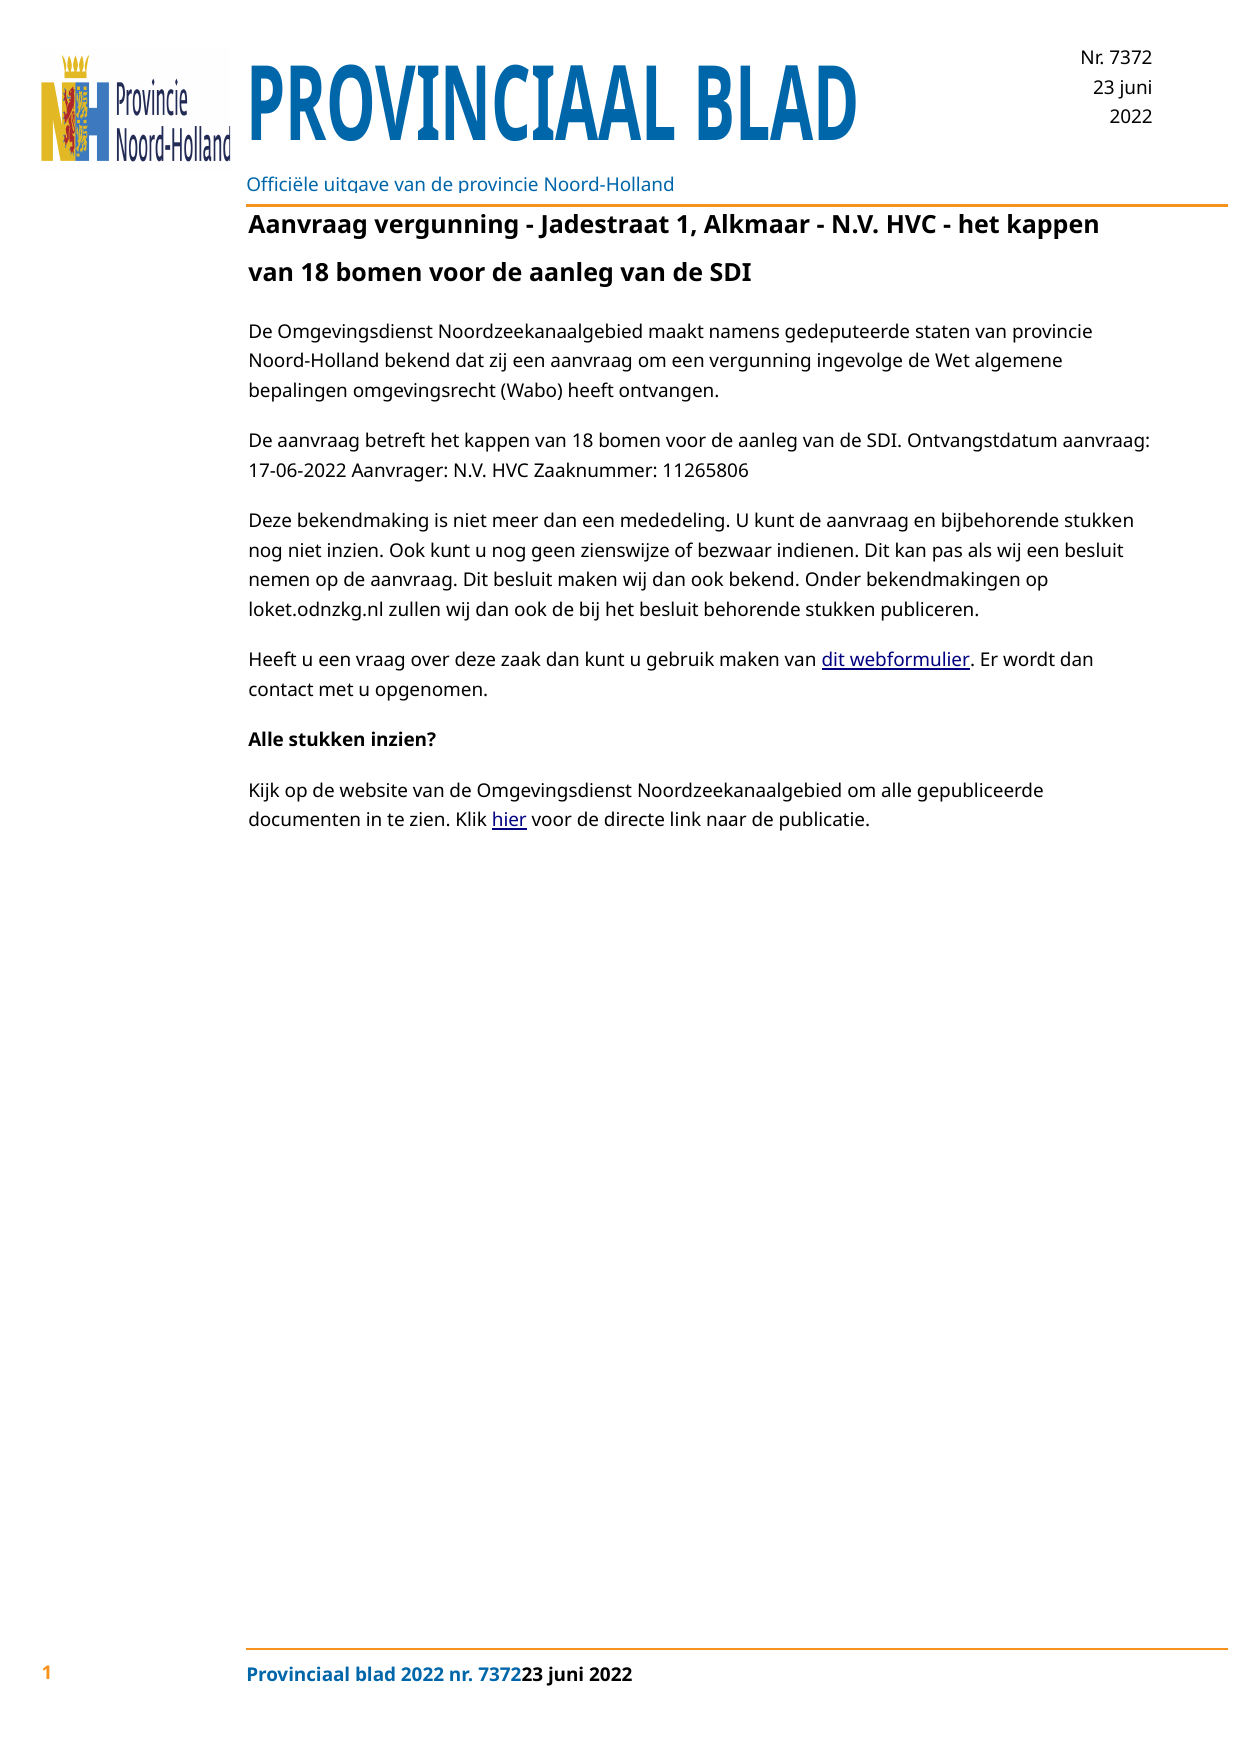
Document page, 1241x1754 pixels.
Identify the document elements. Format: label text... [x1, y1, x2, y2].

text De Omgevingsdienst Noordzeekanaalgebied maakt namens gedeputeerde staten van provincie Noord-Holland bekend dat zij een aanvraag om een vergunning ingevolge de Wet algemene bepalingen omgevingsrecht (Wabo) heeft ontvangen. [248, 318, 1152, 403]
text Aanvraag vergunning - Jadestraat 1, Alkmaar - N.V. HVC - het kappen van 18 bomen voor de aanleg van de SDI [248, 207, 1152, 288]
text De aanvraag betreft het kappen van 18 bomen voor de aanleg van de SDI. Ontvangstdatum aanvraag: 17-06-2022 Aanvrager: N.V. HVC Zaaknummer: 11265806 [248, 427, 1152, 483]
text Alle stukken inzien? [248, 727, 1152, 752]
picture [41, 47, 231, 172]
text Heeft u een vraag over deze zaak dan kunt u gebruik maken van dit webformulier. Er wordt dan contact met u opgenomen. [248, 647, 1152, 702]
text Deze bekendmaking is niet meer dan een mededeling. U kunt de aanvraag en bijbehorende stukken nog niet inzien. Ook kunt u nog geen zienswijze of bezwaar indienen. Dit kan pas als wij een besluit nemen op de aanvraag. Dit besluit maken wij dan ook bekend. Onder bekendmakingen op loket.odnzkg.nl zullen wij dan ook de bij het besluit behorende stukken publiceren. [248, 507, 1152, 622]
text Kijk op de website van de Omgevingsdienst Noordzeekanaalgebied om alle gepubliceerde documenten in te zien. Klik hier voor de directe link naar de publicatie. [248, 777, 1152, 832]
